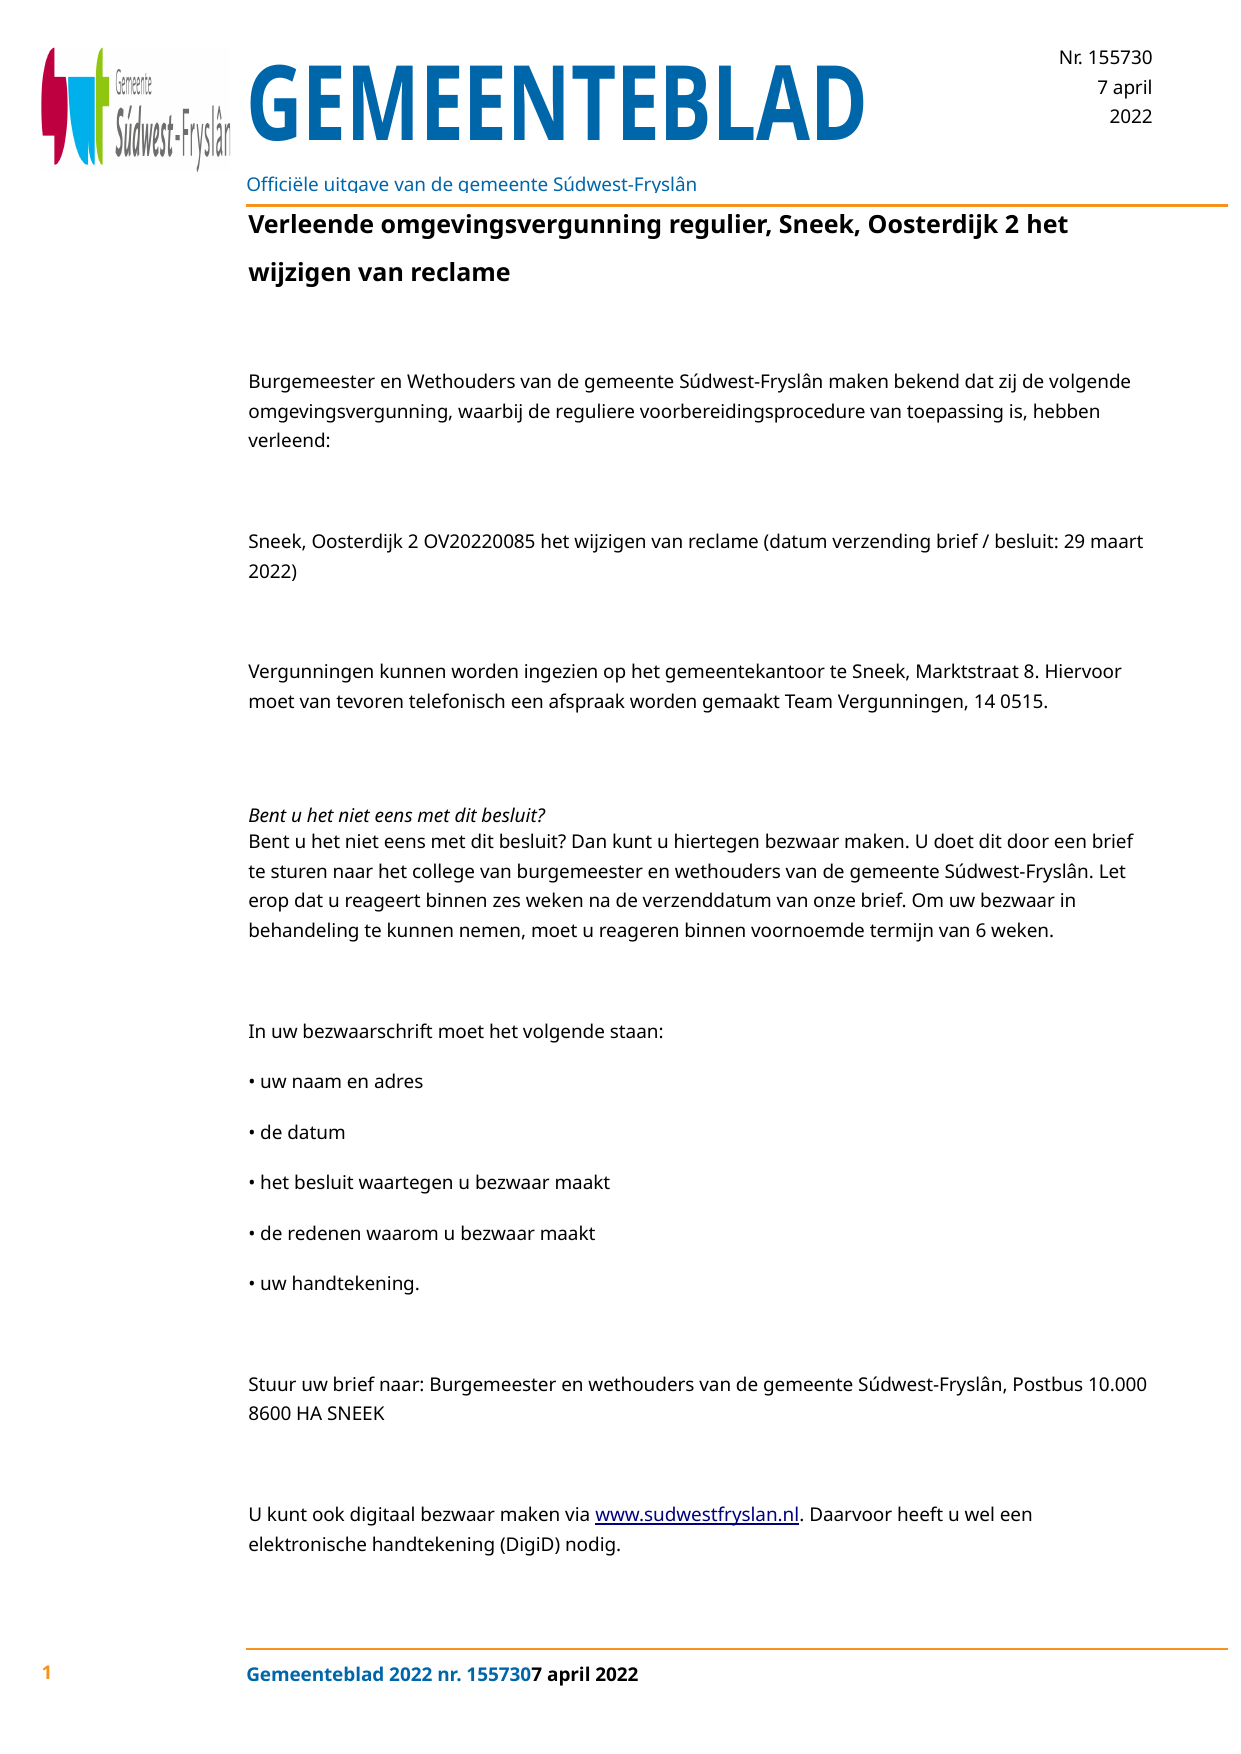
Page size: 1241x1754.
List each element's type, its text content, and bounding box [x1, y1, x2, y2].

text Bent u het niet eens met dit besluit? [248, 803, 1152, 828]
picture [41, 47, 231, 172]
text Sneek, Oosterdijk 2 OV20220085 het wijzigen van reclame (datum verzending brief / besluit: 29 maart 2022) [248, 528, 1152, 584]
text • het besluit waartegen u bezwaar maakt [248, 1169, 1152, 1195]
text • uw handtekening. [248, 1270, 1152, 1296]
text • de redenen waarom u bezwaar maakt [248, 1220, 1152, 1245]
text • uw naam en adres [248, 1068, 1152, 1094]
text • de datum [248, 1119, 1152, 1144]
text Bent u het niet eens met dit besluit? Dan kunt u hiertegen bezwaar maken. U doet dit door een brief te sturen naar het college van burgemeester en wethouders van de gemeente Súdwest-Fryslân. Let erop dat u reageert binnen zes weken na de verzenddatum van onze brief. Om uw bezwaar in behandeling te kunnen nemen, moet u reageren binnen voornoemde termijn van 6 weken. [248, 828, 1152, 943]
text Burgemeester en Wethouders van de gemeente Súdwest-Fryslân maken bekend dat zij de volgende omgevingsvergunning, waarbij de reguliere voorbereidingsprocedure van toepassing is, hebben verleend: [248, 368, 1152, 453]
text Stuur uw brief naar: Burgemeester en wethouders van de gemeente Súdwest-Fryslân, Postbus 10.000 8600 HA SNEEK [248, 1371, 1152, 1426]
text Verleende omgevingsvergunning regulier, Sneek, Oosterdijk 2 het wijzigen van reclame [248, 207, 1152, 288]
text In uw bezwaarschrift moet het volgende staan: [248, 1018, 1152, 1044]
text U kunt ook digitaal bezwaar maken via www.sudwestfryslan.nl. Daarvoor heeft u wel een elektronische handtekening (DigiD) nodig. [248, 1501, 1152, 1557]
text Vergunningen kunnen worden ingezien op het gemeentekantoor te Sneek, Marktstraat 8. Hiervoor moet van tevoren telefonisch een afspraak worden gemaakt Team Vergunningen, 14 0515. [248, 659, 1152, 714]
